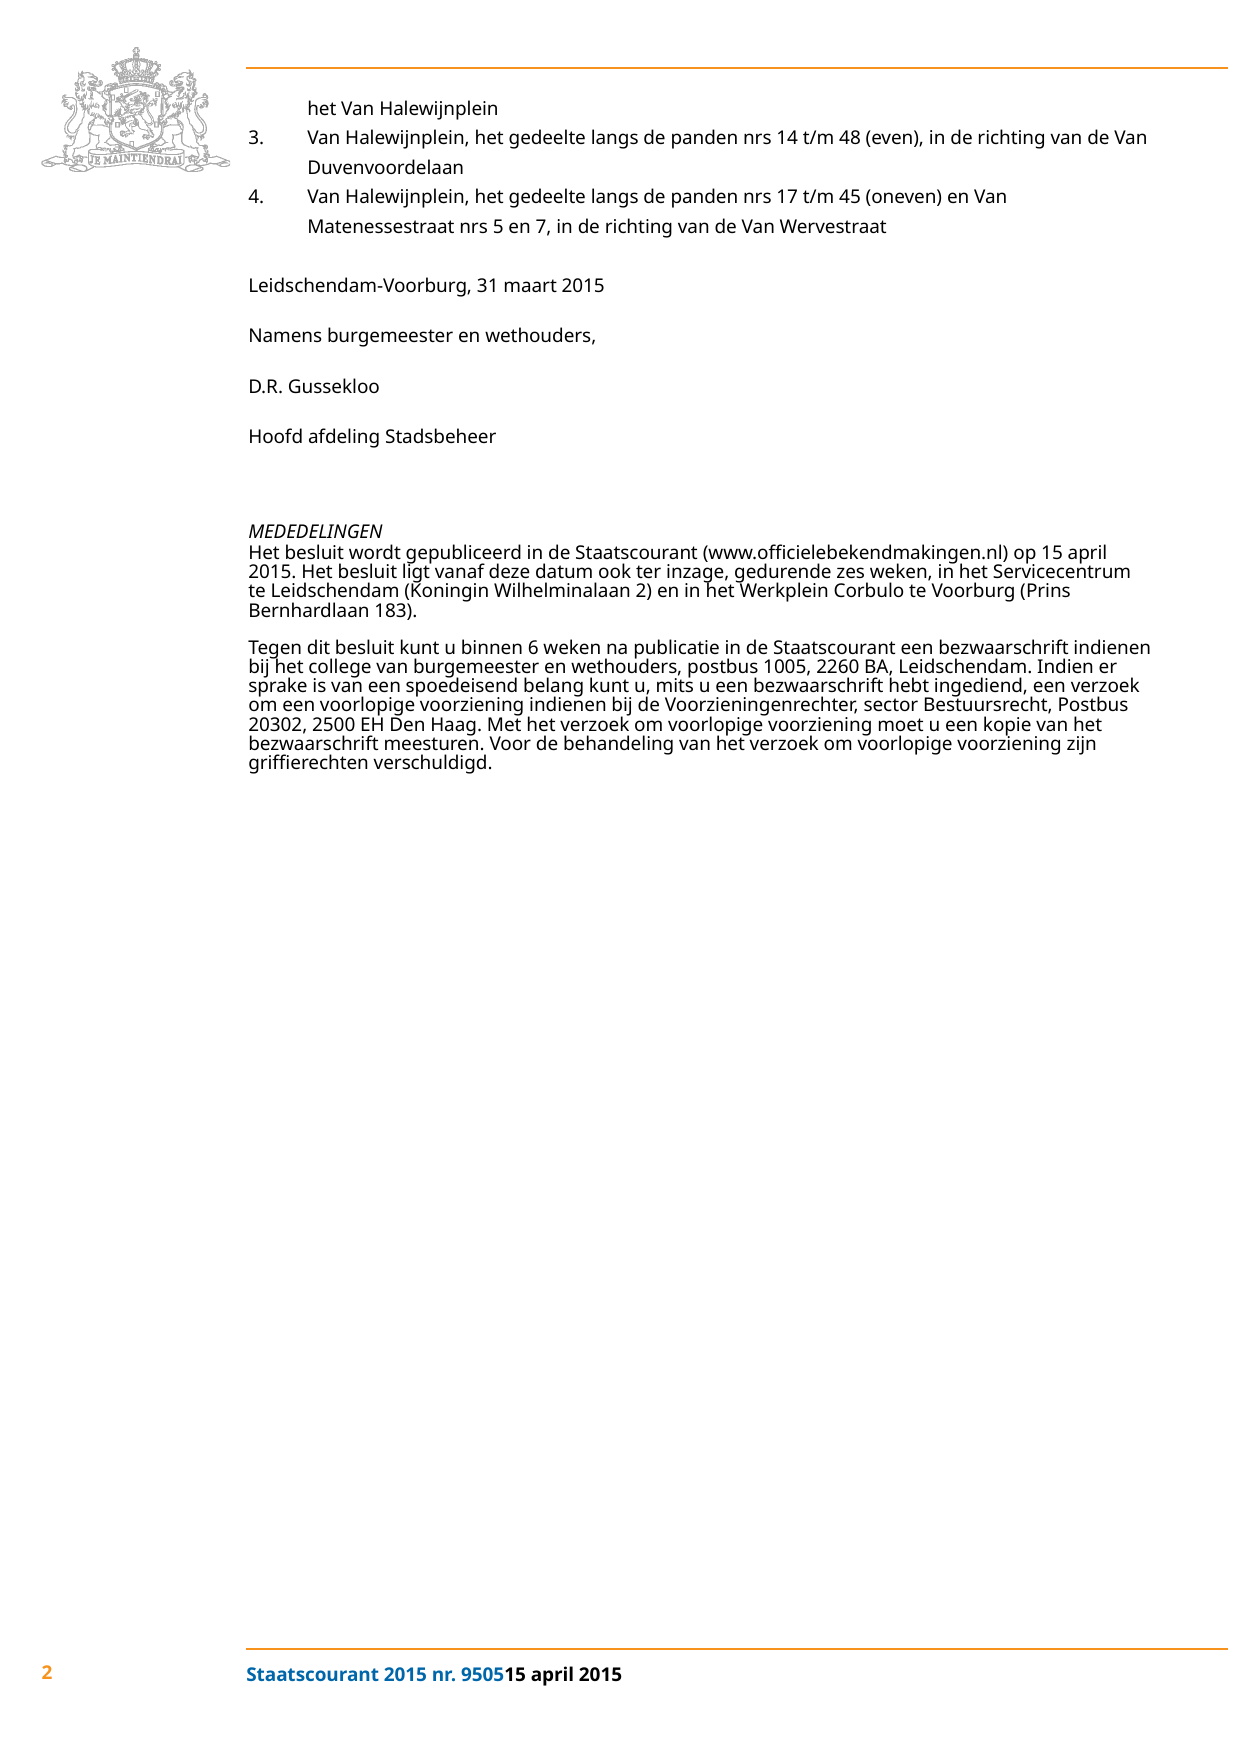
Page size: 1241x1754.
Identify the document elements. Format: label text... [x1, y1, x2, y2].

text Namens burgemeester en wethouders, [248, 323, 1152, 348]
text MEDEDELINGEN [248, 518, 1152, 544]
text Tegen dit besluit kunt u binnen 6 weken na publicatie in de Staatscourant een bezwaarschrift indienen bij het college van burgemeester en wethouders, postbus 1005, 2260 BA, Leidschendam. Indien er sprake is van een spoedeisend belang kunt u, mits u een bezwaarschrift hebt ingediend, een verzoek om een voorlopige voorziening indienen bij de Voorzieningenrechter, sector Bestuursrecht, Postbus 20302, 2500 EH Den Haag. Met het verzoek om voorlopige voorziening moet u een kopie van het bezwaarschrift meesturen. Voor de behandeling van het verzoek om voorlopige voorziening zijn griffierechten verschuldigd. [248, 639, 1152, 773]
text D.R. Gussekloo [248, 373, 1152, 399]
text Het besluit wordt gepubliceerd in de Staatscourant (www.officielebekendmakingen.nl) op 15 april 2015. Het besluit ligt vanaf deze datum ook ter inzage, gedurende zes weken, in het Servicecentrum te Leidschendam (Koningin Wilhelminalaan 2) en in het Werkplein Corbulo te Voorburg (Prins Bernhardlaan 183). [248, 544, 1152, 621]
picture [41, 47, 231, 172]
list Van Halewijnplein, het gedeelte langs de panden nrs 17 t/m 45 (oneven) en Van Matenessestraat nrs 5 en 7, in de richting van de Van Wervestraat [248, 183, 1152, 239]
text Hoofd afdeling Stadsbeheer [248, 423, 1152, 449]
text Leidschendam-Voorburg, 31 maart 2015 [248, 272, 1152, 298]
list Van Halewijnplein, het gedeelte langs de panden nrs 14 t/m 48 (even), in de richting van de Van Duvenvoordelaan [248, 124, 1152, 180]
list het Van Halewijnplein [248, 95, 1152, 121]
